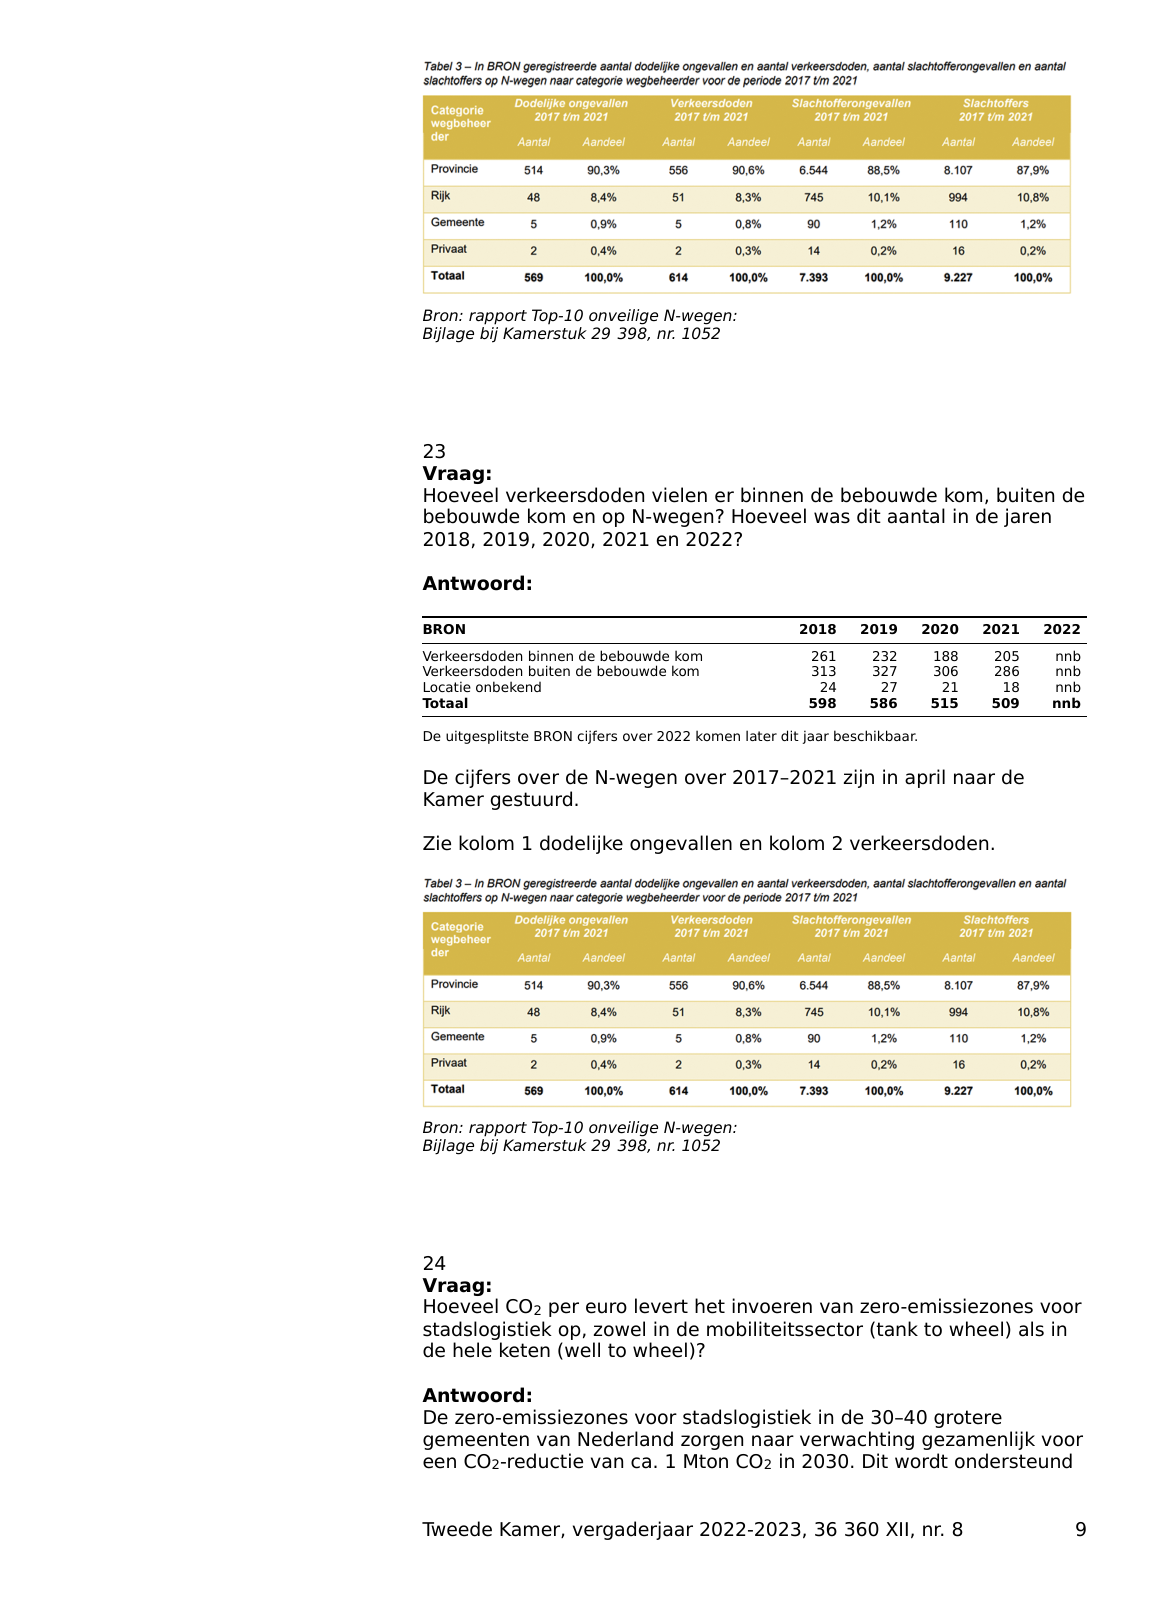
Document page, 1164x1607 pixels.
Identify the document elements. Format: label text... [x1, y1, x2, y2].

table_cell 598 [781, 696, 842, 716]
table_cell 205 [965, 644, 1026, 664]
table_cell Locatie onbekend [422, 680, 781, 696]
text 23 [422, 441, 1087, 462]
text De zero-emissiezones voor stadslogistiek in de 30–40 grotere gemeenten van Nederland zorgen naar verwachting gezamenlijk voor een CO2-reductie van ca. 1 Mton CO2 in 2030. Dit wordt ondersteund [422, 1407, 1087, 1472]
text Zie kolom 1 dodelijke ongevallen en kolom 2 verkeersdoden. [422, 833, 1087, 855]
table_cell 586 [843, 696, 903, 716]
text Bron: rapport Top-10 onveilige N-wegen: [422, 1119, 1072, 1137]
text Vraag: [422, 462, 1087, 484]
table_cell 21 [904, 680, 964, 696]
table_cell 515 [904, 696, 964, 716]
table_cell Verkeersdoden buiten de bebouwde kom [422, 664, 781, 680]
table_cell 313 [781, 664, 842, 680]
text Vraag: [422, 1274, 1087, 1296]
table_cell 261 [781, 644, 842, 664]
text Antwoord: [422, 573, 1087, 594]
table_cell 509 [965, 696, 1026, 716]
picture [422, 59, 1072, 296]
table_cell 188 [904, 644, 964, 664]
text De cijfers over de N-wegen over 2017–2021 zijn in april naar de Kamer gestuurd. [422, 767, 1087, 811]
table_cell Verkeersdoden binnen de bebouwde kom [422, 644, 781, 664]
text Bijlage bij Kamerstuk 29 398, nr. 1052 [422, 1137, 1072, 1155]
table_cell 232 [843, 644, 903, 664]
table_cell nnb [1026, 644, 1087, 664]
table_header 2022 [1026, 618, 1087, 643]
picture [422, 877, 1072, 1108]
table_cell Totaal [422, 696, 781, 716]
table_cell 27 [843, 680, 903, 696]
table_cell 327 [843, 664, 903, 680]
table_header 2021 [965, 618, 1026, 643]
text Bijlage bij Kamerstuk 29 398, nr. 1052 [422, 325, 1072, 343]
table_cell 306 [904, 664, 964, 680]
text 24 [422, 1252, 1087, 1274]
text Hoeveel verkeersdoden vielen er binnen de bebouwde kom, buiten de bebouwde kom en op N-wegen? Hoeveel was dit aantal in de jaren 2018, 2019, 2020, 2021 en 2022? [422, 484, 1087, 550]
table_cell nnb [1026, 680, 1087, 696]
text Bron: rapport Top-10 onveilige N-wegen: [422, 307, 1072, 325]
table_header 2020 [904, 618, 964, 643]
table_cell 286 [965, 664, 1026, 680]
table_cell nnb [1026, 696, 1087, 716]
table_cell De uitgesplitste BRON cijfers over 2022 komen later dit jaar beschikbaar. [422, 717, 1087, 744]
table_header 2019 [843, 618, 903, 643]
text Hoeveel CO2 per euro levert het invoeren van zero-emissiezones voor stadslogistiek op, zowel in de mobiliteitssector (tank to wheel) als in de hele keten (well to wheel)? [422, 1296, 1087, 1362]
table_header BRON [422, 618, 781, 643]
table_header 2018 [781, 618, 842, 643]
text Antwoord: [422, 1384, 1087, 1407]
table_cell 24 [781, 680, 842, 696]
table_cell 18 [965, 680, 1026, 696]
table_cell nnb [1026, 664, 1087, 680]
